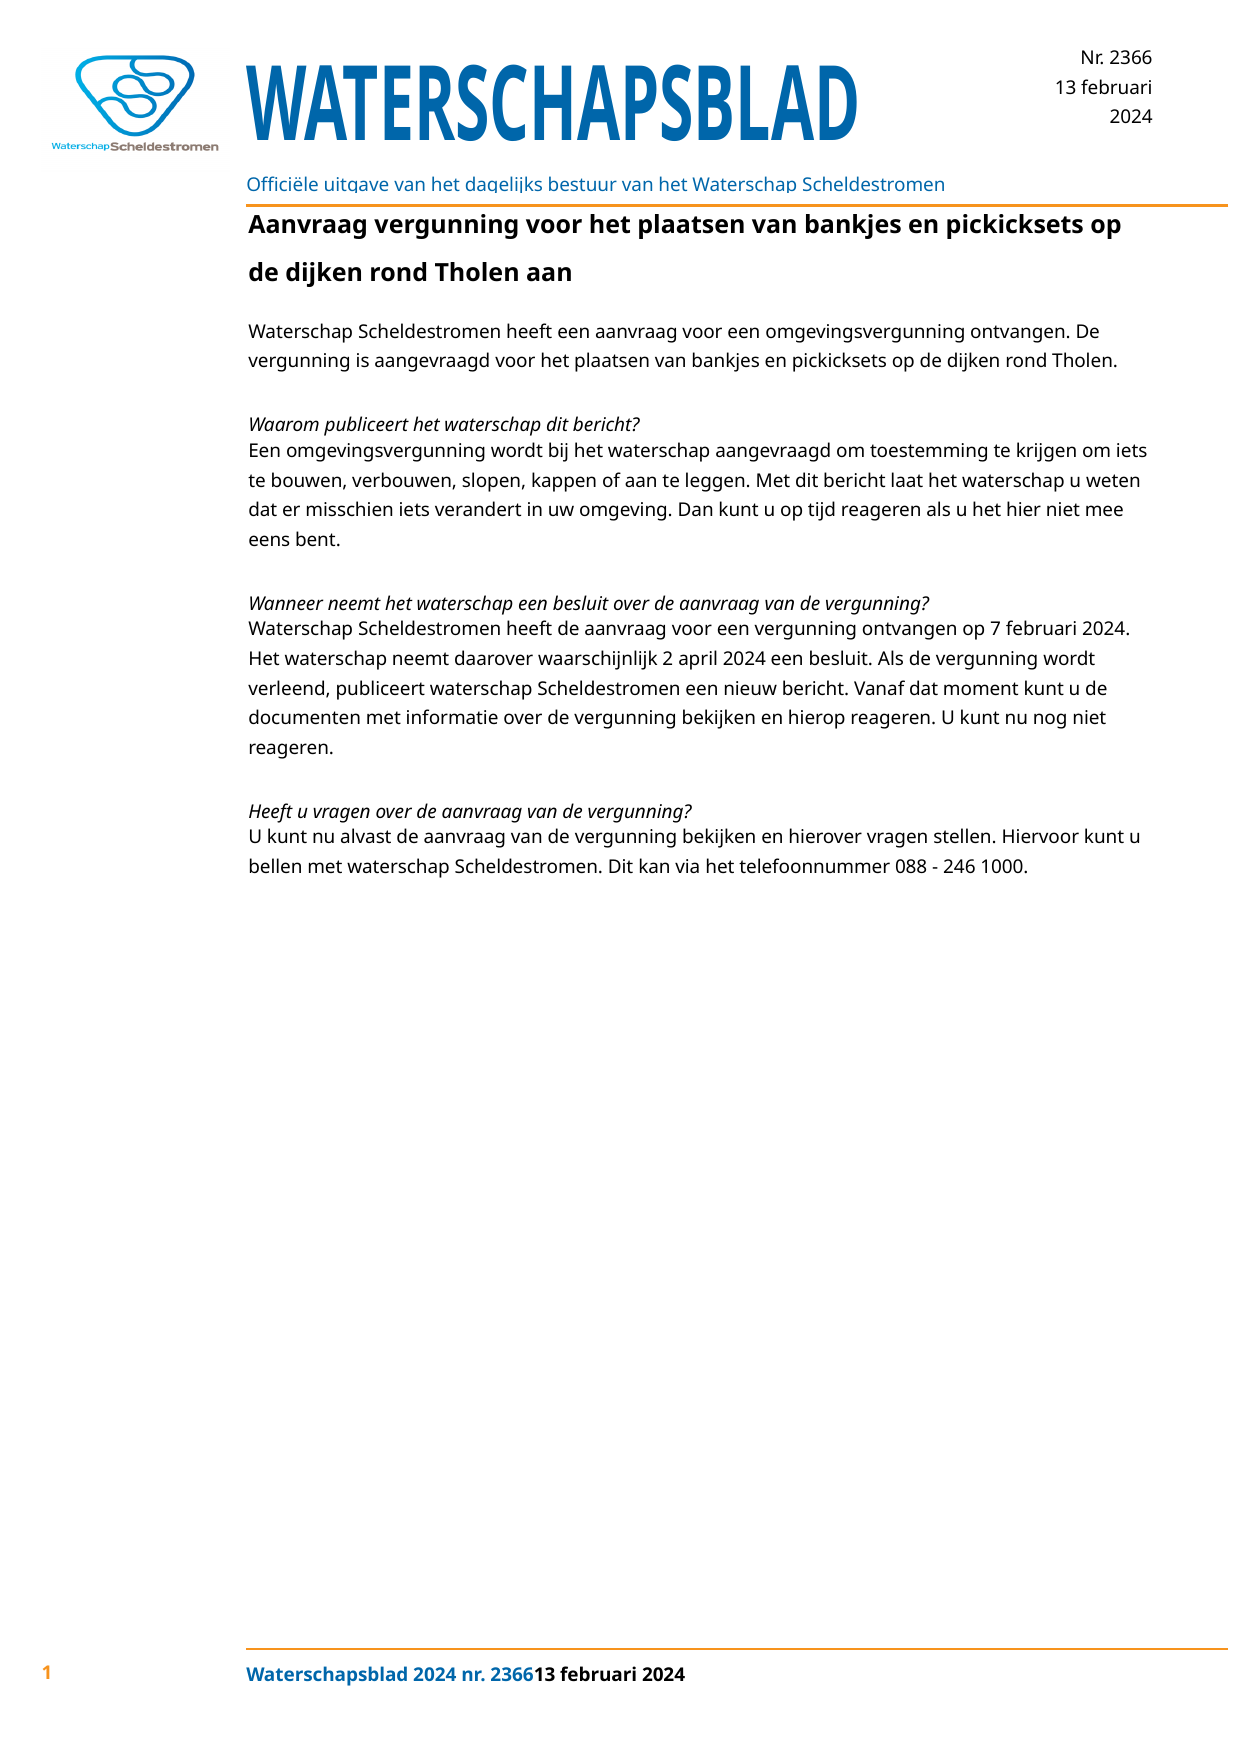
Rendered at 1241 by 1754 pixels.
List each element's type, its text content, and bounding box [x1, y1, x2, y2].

text Waterschap Scheldestromen heeft de aanvraag voor een vergunning ontvangen op 7 februari 2024. Het waterschap neemt daarover waarschijnlijk 2 april 2024 een besluit. Als de vergunning wordt verleend, publiceert waterschap Scheldestromen een nieuw bericht. Vanaf dat moment kunt u de documenten met informatie over de vergunning bekijken en hierop reageren. U kunt nu nog niet reageren. [248, 616, 1152, 760]
text Waterschap Scheldestromen heeft een aanvraag voor een omgevingsvergunning ontvangen. De vergunning is aangevraagd voor het plaatsen van bankjes en pickicksets op de dijken rond Tholen. [248, 318, 1152, 373]
text Waarom publiceert het waterschap dit bericht? [248, 411, 1152, 437]
text Aanvraag vergunning voor het plaatsen van bankjes en pickicksets op de dijken rond Tholen aan [248, 207, 1152, 288]
text Wanneer neemt het waterschap een besluit over de aanvraag van de vergunning? [248, 590, 1152, 616]
text Heeft u vragen over de aanvraag van de vergunning? [248, 798, 1152, 824]
text U kunt nu alvast de aanvraag van de vergunning bekijken en hierover vragen stellen. Hiervoor kunt u bellen met waterschap Scheldestromen. Dit kan via het telefoonnummer 088 - 246 1000. [248, 824, 1152, 879]
text Een omgevingsvergunning wordt bij het waterschap aangevraagd om toestemming te krijgen om iets te bouwen, verbouwen, slopen, kappen of aan te leggen. Met dit bericht laat het waterschap u weten dat er misschien iets verandert in uw omgeving. Dan kunt u op tijd reageren als u het hier niet mee eens bent. [248, 437, 1152, 552]
picture [41, 47, 231, 172]
